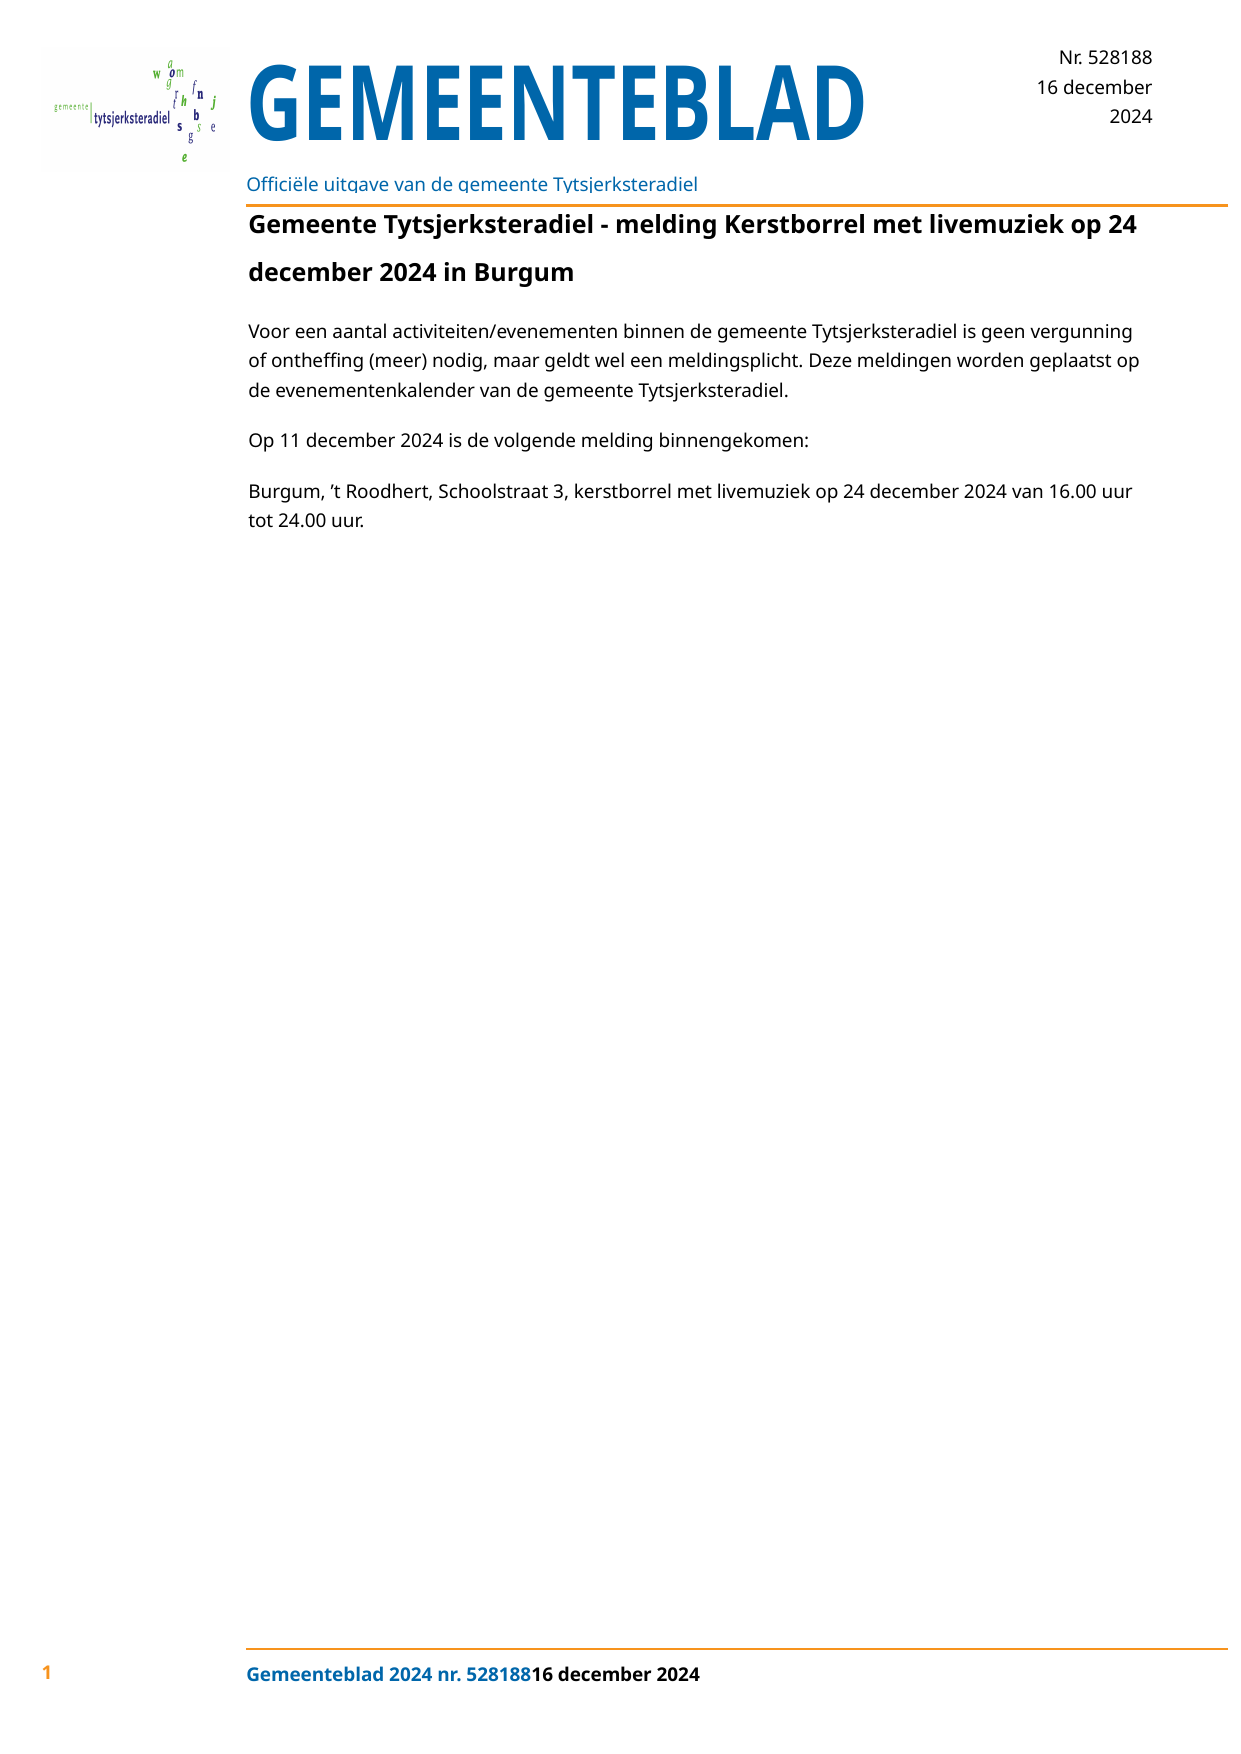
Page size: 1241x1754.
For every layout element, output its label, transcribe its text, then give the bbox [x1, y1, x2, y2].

picture [41, 47, 231, 172]
text Op 11 december 2024 is de volgende melding binnengekomen: [248, 427, 1152, 453]
text Voor een aantal activiteiten/evenementen binnen de gemeente Tytsjerksteradiel is geen vergunning of ontheffing (meer) nodig, maar geldt wel een meldingsplicht. Deze meldingen worden geplaatst op de evenementenkalender van de gemeente Tytsjerksteradiel. [248, 318, 1152, 403]
text Burgum, ’t Roodhert, Schoolstraat 3, kerstborrel met livemuziek op 24 december 2024 van 16.00 uur tot 24.00 uur. [248, 478, 1152, 533]
text Gemeente Tytsjerksteradiel - melding Kerstborrel met livemuziek op 24 december 2024 in Burgum [248, 207, 1152, 288]
